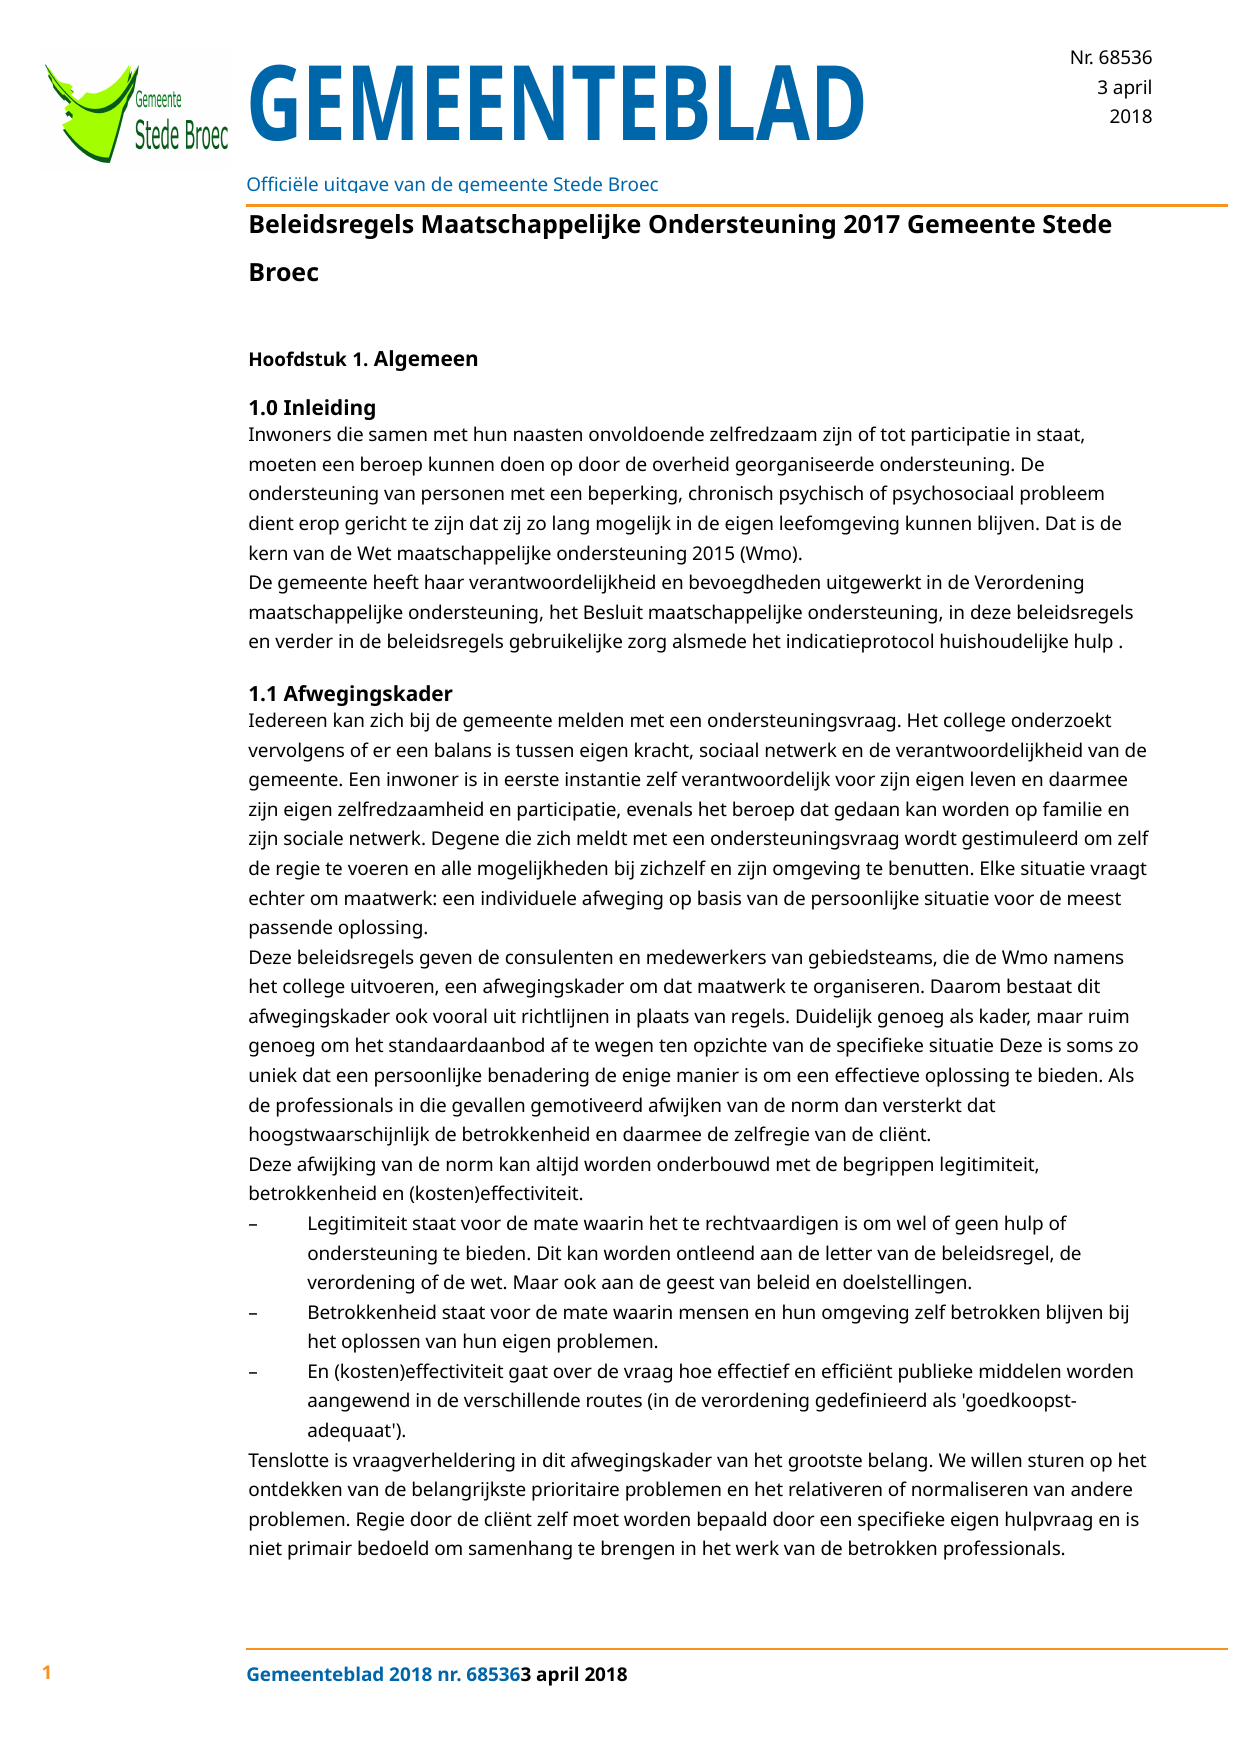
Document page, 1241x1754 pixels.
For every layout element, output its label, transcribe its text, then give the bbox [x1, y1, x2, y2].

text De gemeente heeft haar verantwoordelijkheid en bevoegdheden uitgewerkt in de Verordening maatschappelijke ondersteuning, het Besluit maatschappelijke ondersteuning, in deze beleidsregels en verder in de beleidsregels gebruikelijke zorg alsmede het indicatieprotocol huishoudelijke hulp . [248, 569, 1152, 654]
text 1.0 Inleiding [248, 393, 1152, 421]
text Deze afwijking van de norm kan altijd worden onderbouwd met de begrippen legitimiteit, betrokkenheid en (kosten)effectiviteit. [248, 1151, 1152, 1206]
text Deze beleidsregels geven de consulenten en medewerkers van gebiedsteams, die de Wmo namens het college uitvoeren, een afwegingskader om dat maatwerk te organiseren. Daarom bestaat dit afwegingskader ook vooral uit richtlijnen in plaats van regels. Duidelijk genoeg als kader, maar ruim genoeg om het standaardaanbod af te wegen ten opzichte van de specifieke situatie Deze is soms zo uniek dat een persoonlijke benadering de enige manier is om een effectieve oplossing te bieden. Als de professionals in die gevallen gemotiveerd afwijken van de norm dan versterkt dat hoogstwaarschijnlijk de betrokkenheid en daarmee de zelfregie van de cliënt. [248, 944, 1152, 1147]
text Inwoners die samen met hun naasten onvoldoende zelfredzaam zijn of tot participatie in staat, moeten een beroep kunnen doen op door de overheid georganiseerde ondersteuning. De ondersteuning van personen met een beperking, chronisch psychisch of psychosociaal probleem dient erop gericht te zijn dat zij zo lang mogelijk in de eigen leefomgeving kunnen blijven. Dat is de kern van de Wet maatschappelijke ondersteuning 2015 (Wmo). [248, 421, 1152, 565]
list Betrokkenheid staat voor de mate waarin mensen en hun omgeving zelf betrokken blijven bij het oplossen van hun eigen problemen. [248, 1299, 1152, 1354]
picture [41, 47, 231, 172]
text Beleidsregels Maatschappelijke Ondersteuning 2017 Gemeente Stede Broec [248, 207, 1152, 288]
text Hoofdstuk 1. Algemeen [248, 344, 1152, 372]
text 1.1 Afwegingskader [248, 679, 1152, 707]
text Tenslotte is vraagverheldering in dit afwegingskader van het grootste belang. We willen sturen op het ontdekken van de belangrijkste prioritaire problemen en het relativeren of normaliseren van andere problemen. Regie door de cliënt zelf moet worden bepaald door een specifieke eigen hulpvraag en is niet primair bedoeld om samenhang te brengen in het werk van de betrokken professionals. [248, 1447, 1152, 1561]
list Legitimiteit staat voor de mate waarin het te rechtvaardigen is om wel of geen hulp of ondersteuning te bieden. Dit kan worden ontleend aan de letter van de beleidsregel, de verordening of de wet. Maar ook aan de geest van beleid en doelstellingen. [248, 1210, 1152, 1295]
text Iedereen kan zich bij de gemeente melden met een ondersteuningsvraag. Het college onderzoekt vervolgens of er een balans is tussen eigen kracht, sociaal netwerk en de verantwoordelijkheid van de gemeente. Een inwoner is in eerste instantie zelf verantwoordelijk voor zijn eigen leven en daarmee zijn eigen zelfredzaamheid en participatie, evenals het beroep dat gedaan kan worden op familie en zijn sociale netwerk. Degene die zich meldt met een ondersteuningsvraag wordt gestimuleerd om zelf de regie te voeren en alle mogelijkheden bij zichzelf en zijn omgeving te benutten. Elke situatie vraagt echter om maatwerk: een individuele afweging op basis van de persoonlijke situatie voor de meest passende oplossing. [248, 707, 1152, 940]
list En (kosten)effectiviteit gaat over de vraag hoe effectief en efficiënt publieke middelen worden aangewend in de verschillende routes (in de verordening gedefinieerd als 'goedkoopst-adequaat'). [248, 1358, 1152, 1443]
